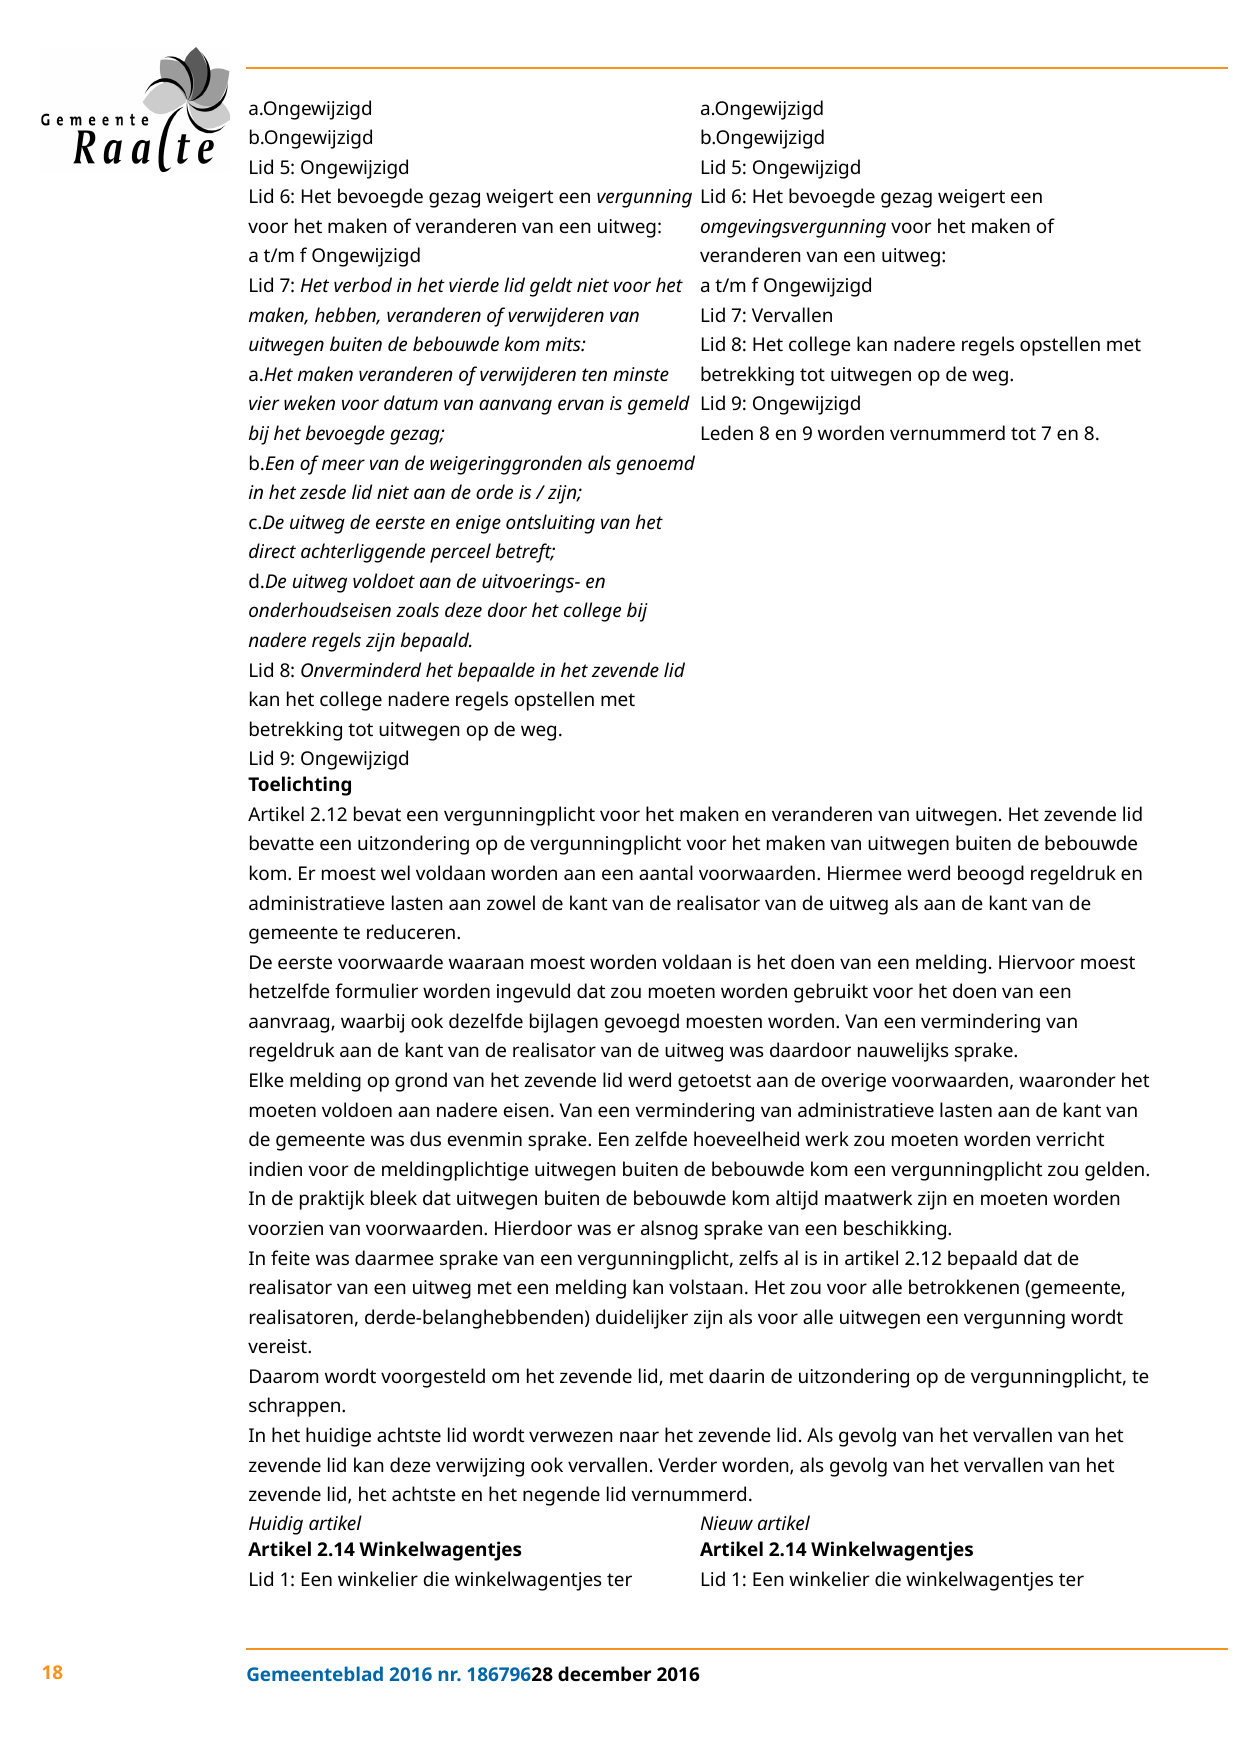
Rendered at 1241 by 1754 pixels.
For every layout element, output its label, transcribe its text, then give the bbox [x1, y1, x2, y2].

table_header Nieuw artikel [700, 1510, 1152, 1536]
table_cell a.Ongewijzigd b.Ongewijzigd Lid 5: Ongewijzigd Lid 6: Het bevoegde gezag weigert een omgevingsvergunning voor het maken of veranderen van een uitweg: a t/m f Ongewijzigd Lid 7: Vervallen Lid 8: Het college kan nadere regels opstellen met betrekking tot uitwegen op de weg. Lid 9: Ongewijzigd Leden 8 en 9 worden vernummerd tot 7 en 8. [700, 95, 1152, 771]
table_header Huidig artikel [248, 1510, 700, 1536]
table_cell Toelichting Artikel 2.12 bevat een vergunningplicht voor het maken en veranderen van uitwegen. Het zevende lid bevatte een uitzondering op de vergunningplicht voor het maken van uitwegen buiten de bebouwde kom. Er moest wel voldaan worden aan een aantal voorwaarden. Hiermee werd beoogd regeldruk en administratieve lasten aan zowel de kant van de realisator van de uitweg als aan de kant van de gemeente te reduceren. De eerste voorwaarde waaraan moest worden voldaan is het doen van een melding. Hiervoor moest hetzelfde formulier worden ingevuld dat zou moeten worden gebruikt voor het doen van een aanvraag, waarbij ook dezelfde bijlagen gevoegd moesten worden. Van een vermindering van regeldruk aan de kant van de realisator van de uitweg was daardoor nauwelijks sprake. Elke melding op grond van het zevende lid werd getoetst aan de overige voorwaarden, waaronder het moeten voldoen aan nadere eisen. Van een vermindering van administratieve lasten aan de kant van de gemeente was dus evenmin sprake. Een zelfde hoeveelheid werk zou moeten worden verricht indien voor de meldingplichtige uitwegen buiten de bebouwde kom een vergunningplicht zou gelden. In de praktijk bleek dat uitwegen buiten de bebouwde kom altijd maatwerk zijn en moeten worden voorzien van voorwaarden. Hierdoor was er alsnog sprake van een beschikking. In feite was daarmee sprake van een vergunningplicht, zelfs al is in artikel 2.12 bepaald dat de realisator van een uitweg met een melding kan volstaan. Het zou voor alle betrokkenen (gemeente, realisatoren, derde-belanghebbenden) duidelijker zijn als voor alle uitwegen een vergunning wordt vereist. Daarom wordt voorgesteld om het zevende lid, met daarin de uitzondering op de vergunningplicht, te schrappen. In het huidige achtste lid wordt verwezen naar het zevende lid. Als gevolg van het vervallen van het zevende lid kan deze verwijzing ook vervallen. Verder worden, als gevolg van het vervallen van het zevende lid, het achtste en het negende lid vernummerd. [248, 771, 1152, 1507]
picture [41, 47, 231, 172]
table_cell a.Ongewijzigd b.Ongewijzigd Lid 5: Ongewijzigd Lid 6: Het bevoegde gezag weigert een vergunning voor het maken of veranderen van een uitweg: a t/m f Ongewijzigd Lid 7: Het verbod in het vierde lid geldt niet voor het maken, hebben, veranderen of verwijderen van uitwegen buiten de bebouwde kom mits: a.Het maken veranderen of verwijderen ten minste vier weken voor datum van aanvang ervan is gemeld bij het bevoegde gezag; b.Een of meer van de weigeringgronden als genoemd in het zesde lid niet aan de orde is / zijn; c.De uitweg de eerste en enige ontsluiting van het direct achterliggende perceel betreft; d.De uitweg voldoet aan de uitvoerings- en onderhoudseisen zoals deze door het college bij nadere regels zijn bepaald. Lid 8: Onverminderd het bepaalde in het zevende lid kan het college nadere regels opstellen met betrekking tot uitwegen op de weg. Lid 9: Ongewijzigd [248, 95, 700, 771]
table_cell Artikel 2.14 Winkelwagentjes Lid 1: Een winkelier die winkelwagentjes ter [700, 1536, 1152, 1591]
table_cell Artikel 2.14 Winkelwagentjes Lid 1: Een winkelier die winkelwagentjes ter [248, 1536, 700, 1591]
